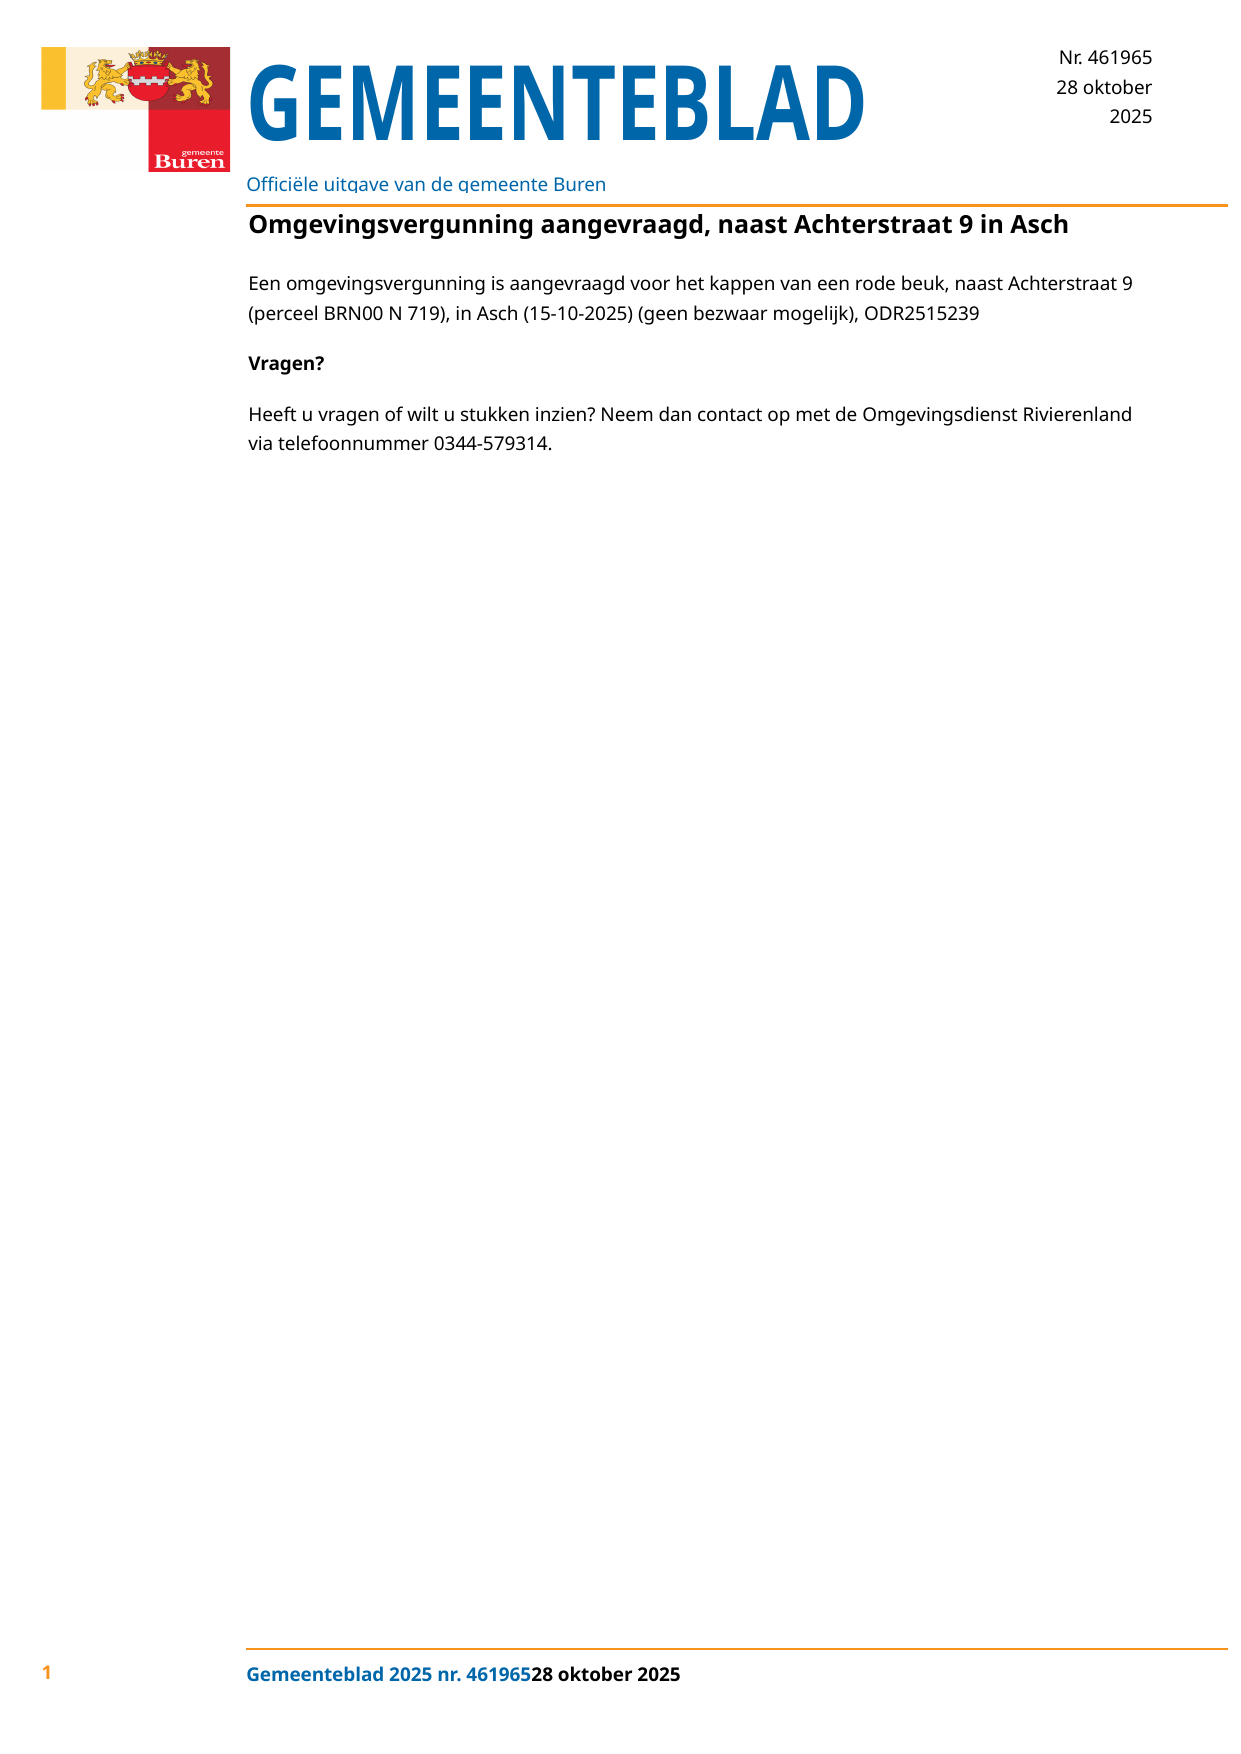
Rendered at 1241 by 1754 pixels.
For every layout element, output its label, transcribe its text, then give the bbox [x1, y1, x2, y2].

text Omgevingsvergunning aangevraagd, naast Achterstraat 9 in Asch [248, 207, 1152, 241]
text Heeft u vragen of wilt u stukken inzien? Neem dan contact op met de Omgevingsdienst Rivierenland via telefoonnummer 0344-579314. [248, 401, 1152, 456]
picture [41, 47, 231, 172]
text Vragen? [248, 350, 1152, 376]
text Een omgevingsvergunning is aangevraagd voor het kappen van een rode beuk, naast Achterstraat 9 (perceel BRN00 N 719), in Asch (15-10-2025) (geen bezwaar mogelijk), ODR2515239 [248, 270, 1152, 326]
